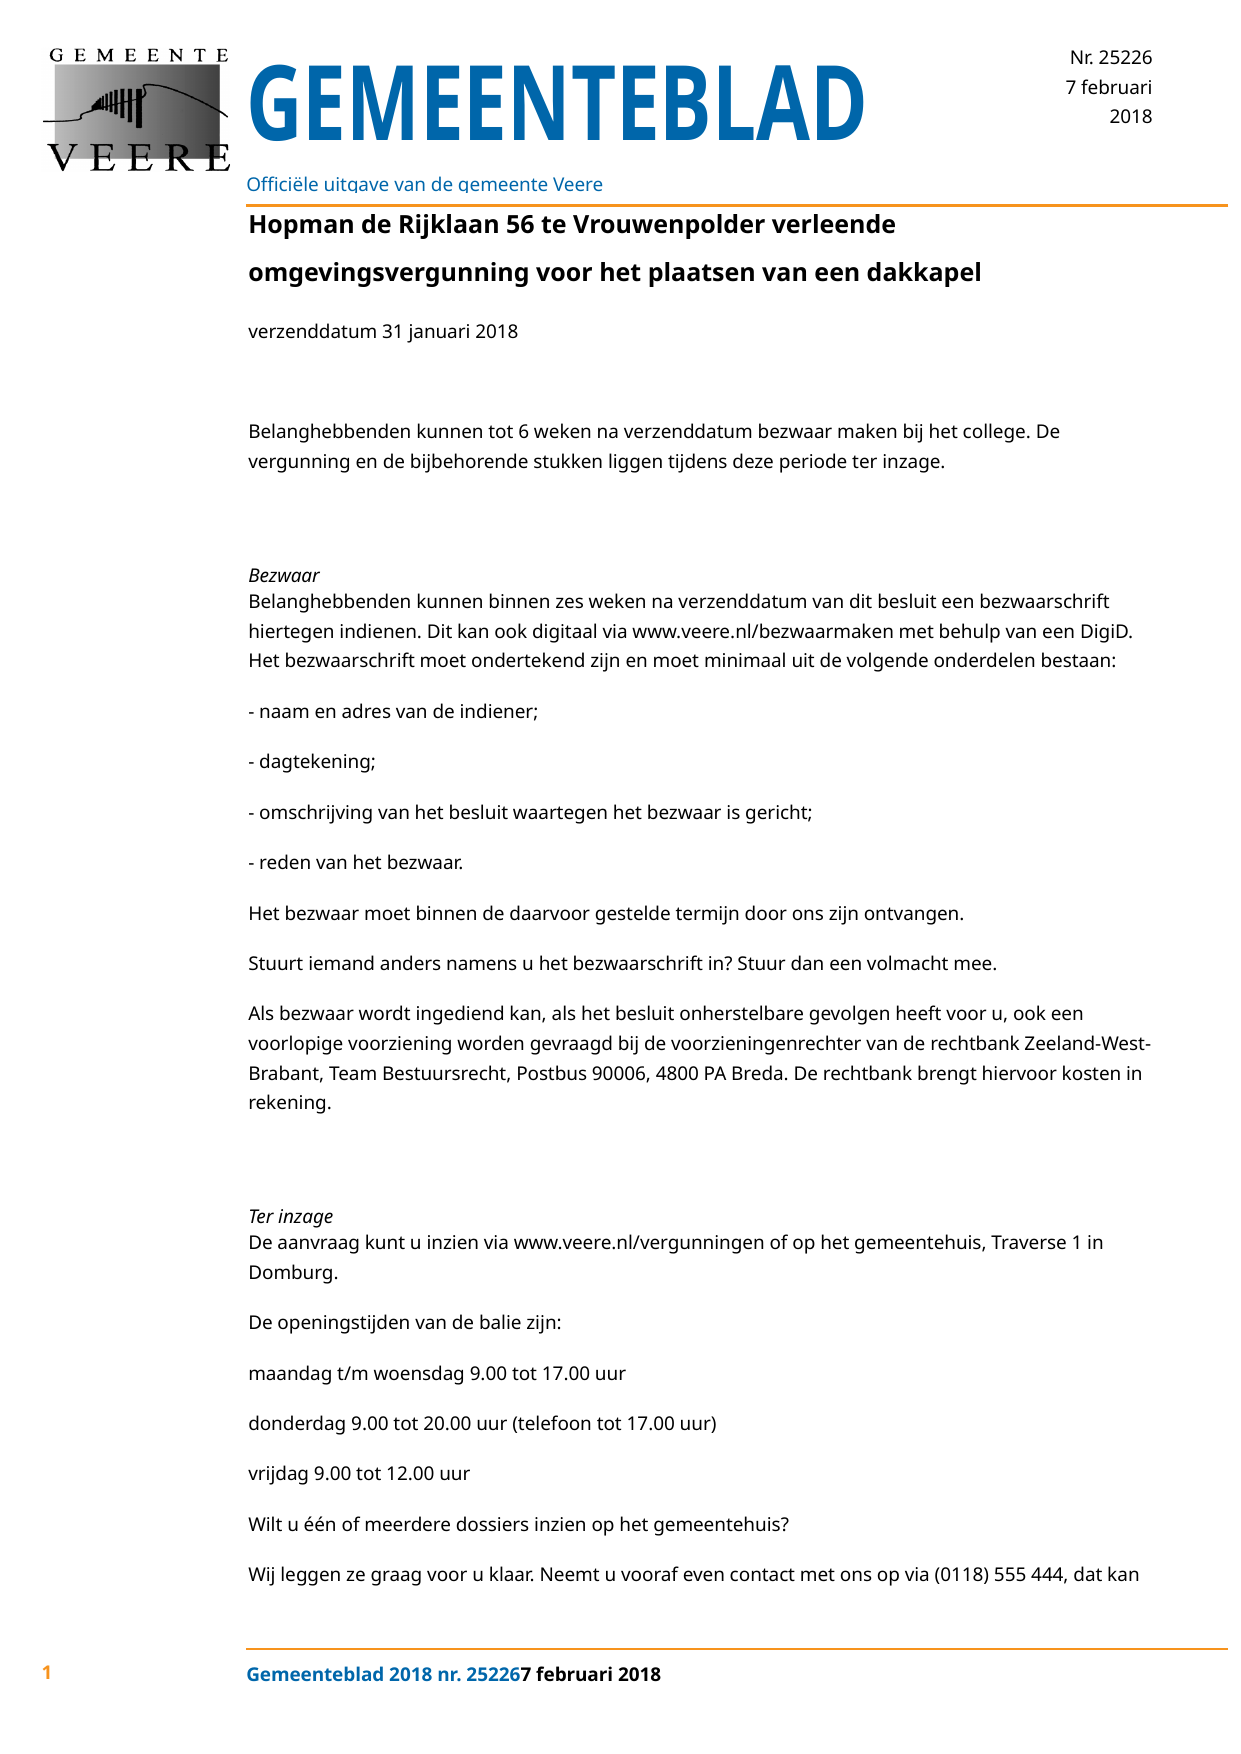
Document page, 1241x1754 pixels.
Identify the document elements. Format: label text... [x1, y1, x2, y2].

text - dagtekening; [248, 748, 1152, 774]
text Wilt u één of meerdere dossiers inzien op het gemeentehuis? [248, 1511, 1152, 1537]
text De aanvraag kunt u inzien via www.veere.nl/vergunningen of op het gemeentehuis, Traverse 1 in Domburg. [248, 1229, 1152, 1285]
text Bezwaar [248, 563, 1152, 588]
text Belanghebbenden kunnen tot 6 weken na verzenddatum bezwaar maken bij het college. De vergunning en de bijbehorende stukken liggen tijdens deze periode ter inzage. [248, 419, 1152, 474]
text De openingstijden van de balie zijn: [248, 1309, 1152, 1335]
picture [41, 47, 231, 172]
text - naam en adres van de indiener; [248, 698, 1152, 724]
text Wij leggen ze graag voor u klaar. Neemt u vooraf even contact met ons op via (0118) 555 444, dat kan [248, 1561, 1152, 1587]
text Belanghebbenden kunnen binnen zes weken na verzenddatum van dit besluit een bezwaarschrift hiertegen indienen. Dit kan ook digitaal via www.veere.nl/bezwaarmaken met behulp van een DigiD. Het bezwaarschrift moet ondertekend zijn en moet minimaal uit de volgende onderdelen bestaan: [248, 588, 1152, 673]
text Ter inzage [248, 1204, 1152, 1229]
text vrijdag 9.00 tot 12.00 uur [248, 1461, 1152, 1486]
text - omschrijving van het besluit waartegen het bezwaar is gericht; [248, 799, 1152, 824]
text Hopman de Rijklaan 56 te Vrouwenpolder verleende omgevingsvergunning voor het plaatsen van een dakkapel [248, 207, 1152, 288]
text Stuurt iemand anders namens u het bezwaarschrift in? Stuur dan een volmacht mee. [248, 950, 1152, 976]
text - reden van het bezwaar. [248, 849, 1152, 875]
text maandag t/m woensdag 9.00 tot 17.00 uur [248, 1360, 1152, 1386]
text Het bezwaar moet binnen de daarvoor gestelde termijn door ons zijn ontvangen. [248, 900, 1152, 925]
text verzenddatum 31 januari 2018 [248, 318, 1152, 344]
text Als bezwaar wordt ingediend kan, als het besluit onherstelbare gevolgen heeft voor u, ook een voorlopige voorziening worden gevraagd bij de voorzieningenrechter van de rechtbank Zeeland-West-Brabant, Team Bestuursrecht, Postbus 90006, 4800 PA Breda. De rechtbank brengt hiervoor kosten in rekening. [248, 1001, 1152, 1115]
text donderdag 9.00 tot 20.00 uur (telefoon tot 17.00 uur) [248, 1410, 1152, 1436]
